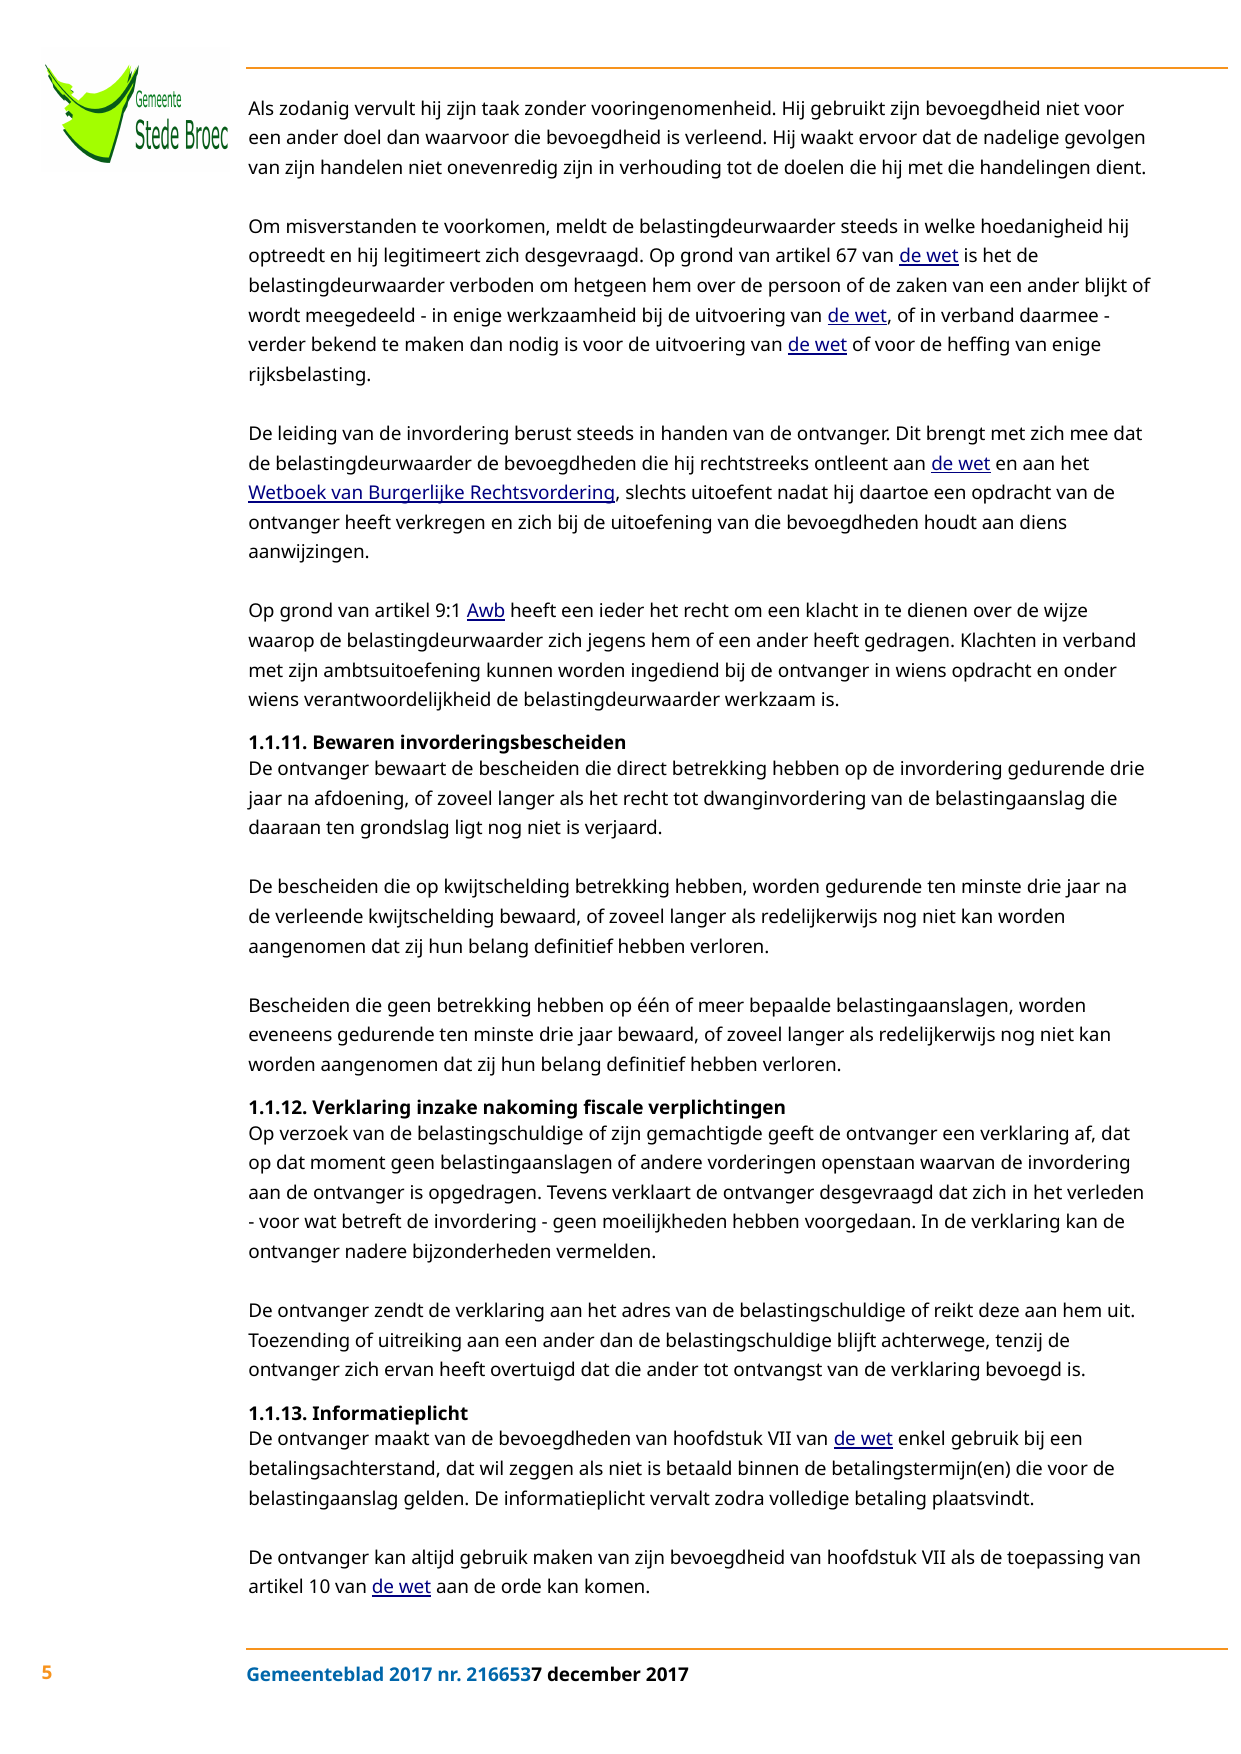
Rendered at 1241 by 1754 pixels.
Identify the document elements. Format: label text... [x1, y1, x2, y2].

text Op grond van artikel 9:1 Awb heeft een ieder het recht om een klacht in te dienen over de wijze waarop de belastingdeurwaarder zich jegens hem of een ander heeft gedragen. Klachten in verband met zijn ambtsuitoefening kunnen worden ingediend bij de ontvanger in wiens opdracht en onder wiens verantwoordelijkheid de belastingdeurwaarder werkzaam is. [248, 598, 1152, 712]
text Op verzoek van de belastingschuldige of zijn gemachtigde geeft de ontvanger een verklaring af, dat op dat moment geen belastingaanslagen of andere vorderingen openstaan waarvan de invordering aan de ontvanger is opgedragen. Tevens verklaart de ontvanger desgevraagd dat zich in het verleden - voor wat betreft de invordering - geen moeilijkheden hebben voorgedaan. In de verklaring kan de ontvanger nadere bijzonderheden vermelden. [248, 1120, 1152, 1264]
text De leiding van de invordering berust steeds in handen van de ontvanger. Dit brengt met zich mee dat de belastingdeurwaarder de bevoegdheden die hij rechtstreeks ontleent aan de wet en aan het Wetboek van Burgerlijke Rechtsvordering, slechts uitoefent nadat hij daartoe een opdracht van de ontvanger heeft verkregen en zich bij de uitoefening van die bevoegdheden houdt aan diens aanwijzingen. [248, 420, 1152, 564]
text De ontvanger zendt de verklaring aan het adres van de belastingschuldige of reikt deze aan hem uit. Toezending of uitreiking aan een ander dan de belastingschuldige blijft achterwege, tenzij de ontvanger zich ervan heeft overtuigd dat die ander tot ontvangst van de verklaring bevoegd is. [248, 1297, 1152, 1382]
text De ontvanger kan altijd gebruik maken van zijn bevoegdheid van hoofdstuk VII als de toepassing van artikel 10 van de wet aan de orde kan komen. [248, 1544, 1152, 1599]
text 1.1.13. Informatieplicht [248, 1400, 1152, 1426]
text Om misverstanden te voorkomen, meldt de belastingdeurwaarder steeds in welke hoedanigheid hij optreedt en hij legitimeert zich desgevraagd. Op grond van artikel 67 van de wet is het de belastingdeurwaarder verboden om hetgeen hem over de persoon of de zaken van een ander blijkt of wordt meegedeeld - in enige werkzaamheid bij de uitvoering van de wet, of in verband daarmee - verder bekend te maken dan nodig is voor de uitvoering van de wet of voor de heffing van enige rijksbelasting. [248, 213, 1152, 387]
text De ontvanger maakt van de bevoegdheden van hoofdstuk VII van de wet enkel gebruik bij een betalingsachterstand, dat wil zeggen als niet is betaald binnen de betalingstermijn(en) die voor de belastingaanslag gelden. De informatieplicht vervalt zodra volledige betaling plaatsvindt. [248, 1426, 1152, 1510]
text 1.1.12. Verklaring inzake nakoming fiscale verplichtingen [248, 1094, 1152, 1120]
text Als zodanig vervult hij zijn taak zonder vooringenomenheid. Hij gebruikt zijn bevoegdheid niet voor een ander doel dan waarvoor die bevoegdheid is verleend. Hij waakt ervoor dat de nadelige gevolgen van zijn handelen niet onevenredig zijn in verhouding tot de doelen die hij met die handelingen dient. [248, 95, 1152, 180]
text 1.1.11. Bewaren invorderingsbescheiden [248, 729, 1152, 755]
text De bescheiden die op kwijtschelding betrekking hebben, worden gedurende ten minste drie jaar na de verleende kwijtschelding bewaard, of zoveel langer als redelijkerwijs nog niet kan worden aangenomen dat zij hun belang definitief hebben verloren. [248, 874, 1152, 958]
text Bescheiden die geen betrekking hebben op één of meer bepaalde belastingaanslagen, worden eveneens gedurende ten minste drie jaar bewaard, of zoveel langer als redelijkerwijs nog niet kan worden aangenomen dat zij hun belang definitief hebben verloren. [248, 992, 1152, 1077]
picture [41, 47, 231, 172]
text De ontvanger bewaart de bescheiden die direct betrekking hebben op de invordering gedurende drie jaar na afdoening, of zoveel langer als het recht tot dwanginvordering van de belastingaanslag die daaraan ten grondslag ligt nog niet is verjaard. [248, 755, 1152, 840]
